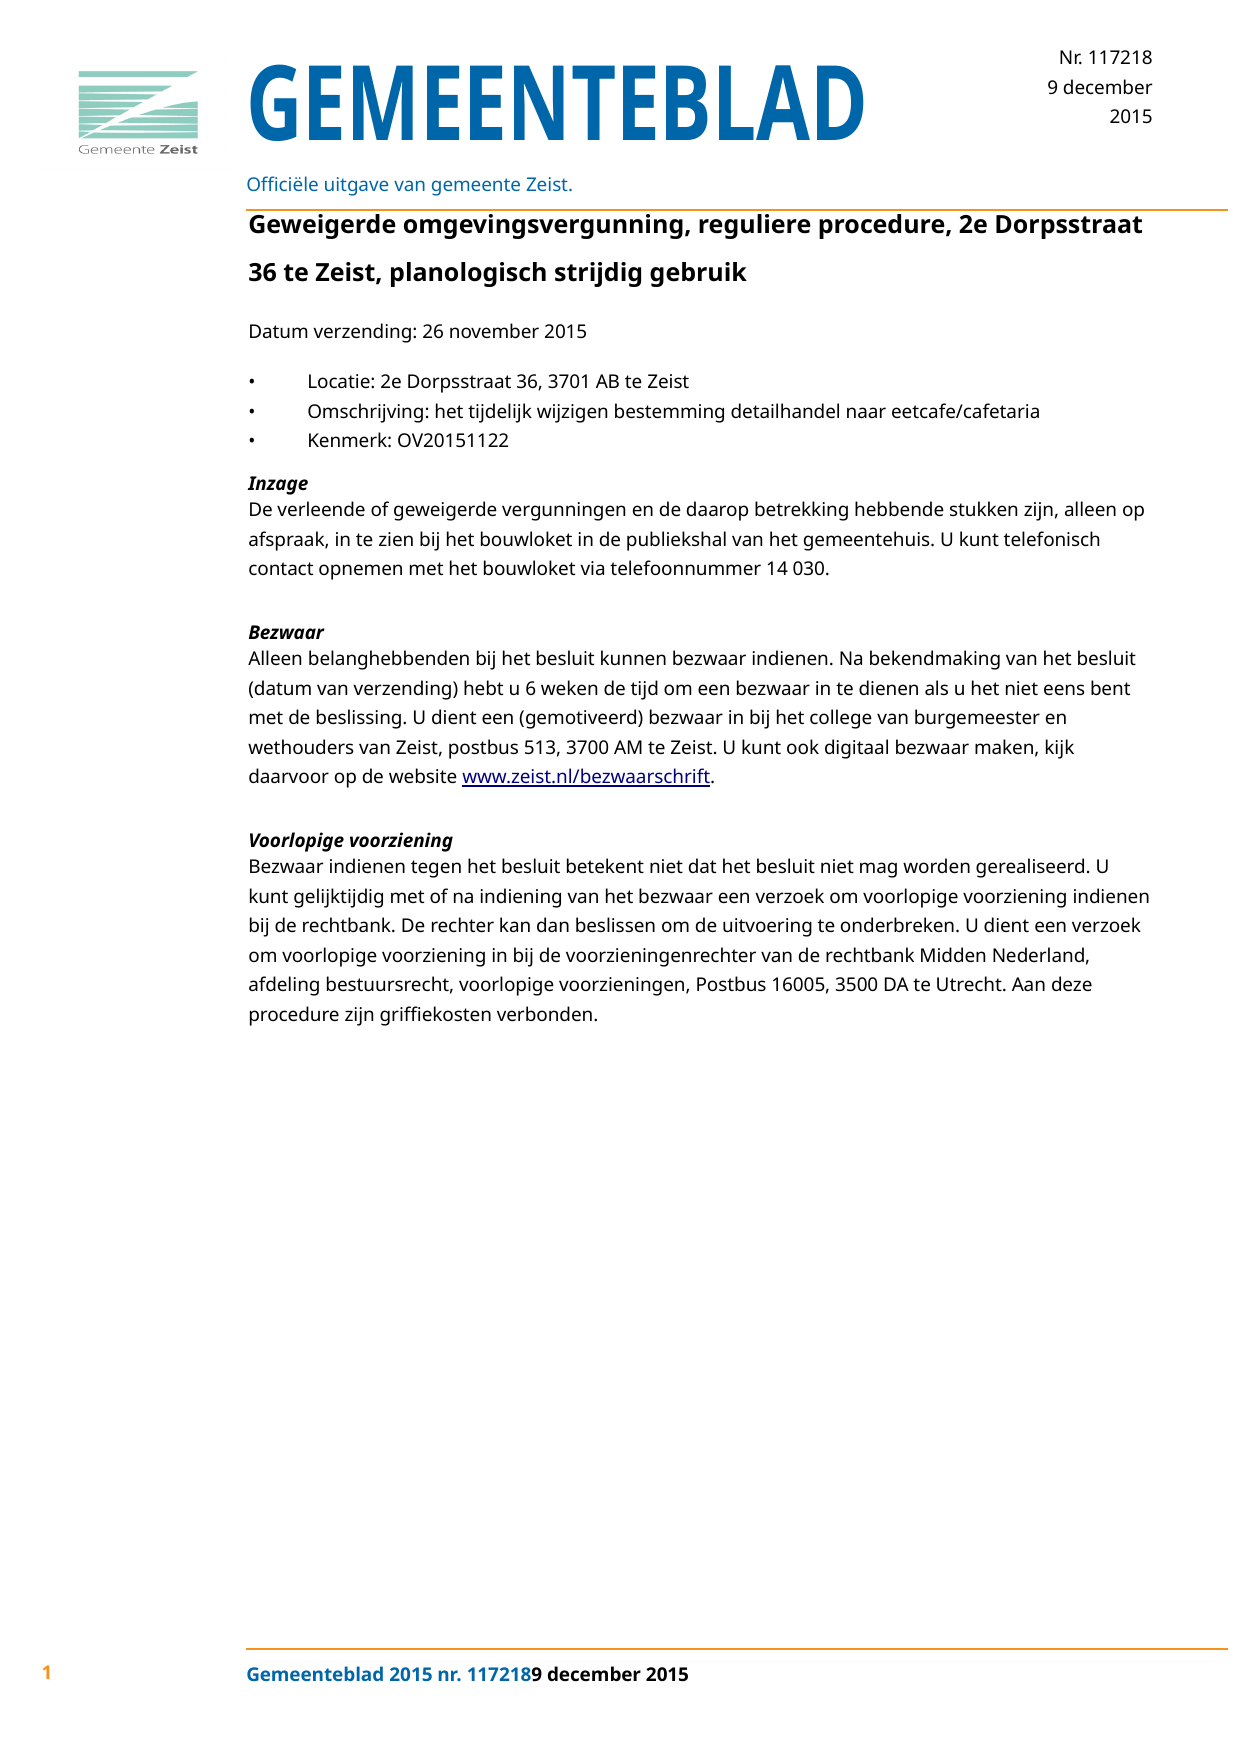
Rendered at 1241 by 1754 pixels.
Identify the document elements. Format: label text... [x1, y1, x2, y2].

text Bezwaar [248, 619, 1152, 645]
text Voorlopige voorziening [248, 827, 1152, 853]
list Locatie: 2e Dorpsstraat 36, 3701 AB te Zeist [248, 368, 1152, 394]
text Bezwaar indienen tegen het besluit betekent niet dat het besluit niet mag worden gerealiseerd. U kunt gelijktijdig met of na indiening van het bezwaar een verzoek om voorlopige voorziening indienen bij de rechtbank. De rechter kan dan beslissen om de uitvoering te onderbreken. U dient een verzoek om voorlopige voorziening in bij de voorzieningenrechter van de rechtbank Midden Nederland, afdeling bestuursrecht, voorlopige voorzieningen, Postbus 16005, 3500 DA te Utrecht. Aan deze procedure zijn griffiekosten verbonden. [248, 853, 1152, 1027]
text Geweigerde omgevingsvergunning, reguliere procedure, 2e Dorpsstraat 36 te Zeist, planologisch strijdig gebruik [248, 211, 1152, 288]
list Kenmerk: OV20151122 [248, 427, 1152, 453]
list Omschrijving: het tijdelijk wijzigen bestemming detailhandel naar eetcafe/cafetaria [248, 398, 1152, 424]
text Inzage [248, 471, 1152, 496]
text De verleende of geweigerde vergunningen en de daarop betrekking hebbende stukken zijn, alleen op afspraak, in te zien bij het bouwloket in de publiekshal van het gemeentehuis. U kunt telefonisch contact opnemen met het bouwloket via telefoonnummer 14 030. [248, 496, 1152, 581]
text Alleen belanghebbenden bij het besluit kunnen bezwaar indienen. Na bekendmaking van het besluit (datum van verzending) hebt u 6 weken de tijd om een bezwaar in te dienen als u het niet eens bent met de beslissing. U dient een (gemotiveerd) bezwaar in bij het college van burgemeester en wethouders van Zeist, postbus 513, 3700 AM te Zeist. U kunt ook digitaal bezwaar maken, kijk daarvoor op de website www.zeist.nl/bezwaarschrift. [248, 645, 1152, 789]
picture [41, 47, 231, 172]
text Datum verzending: 26 november 2015 [248, 318, 1152, 344]
